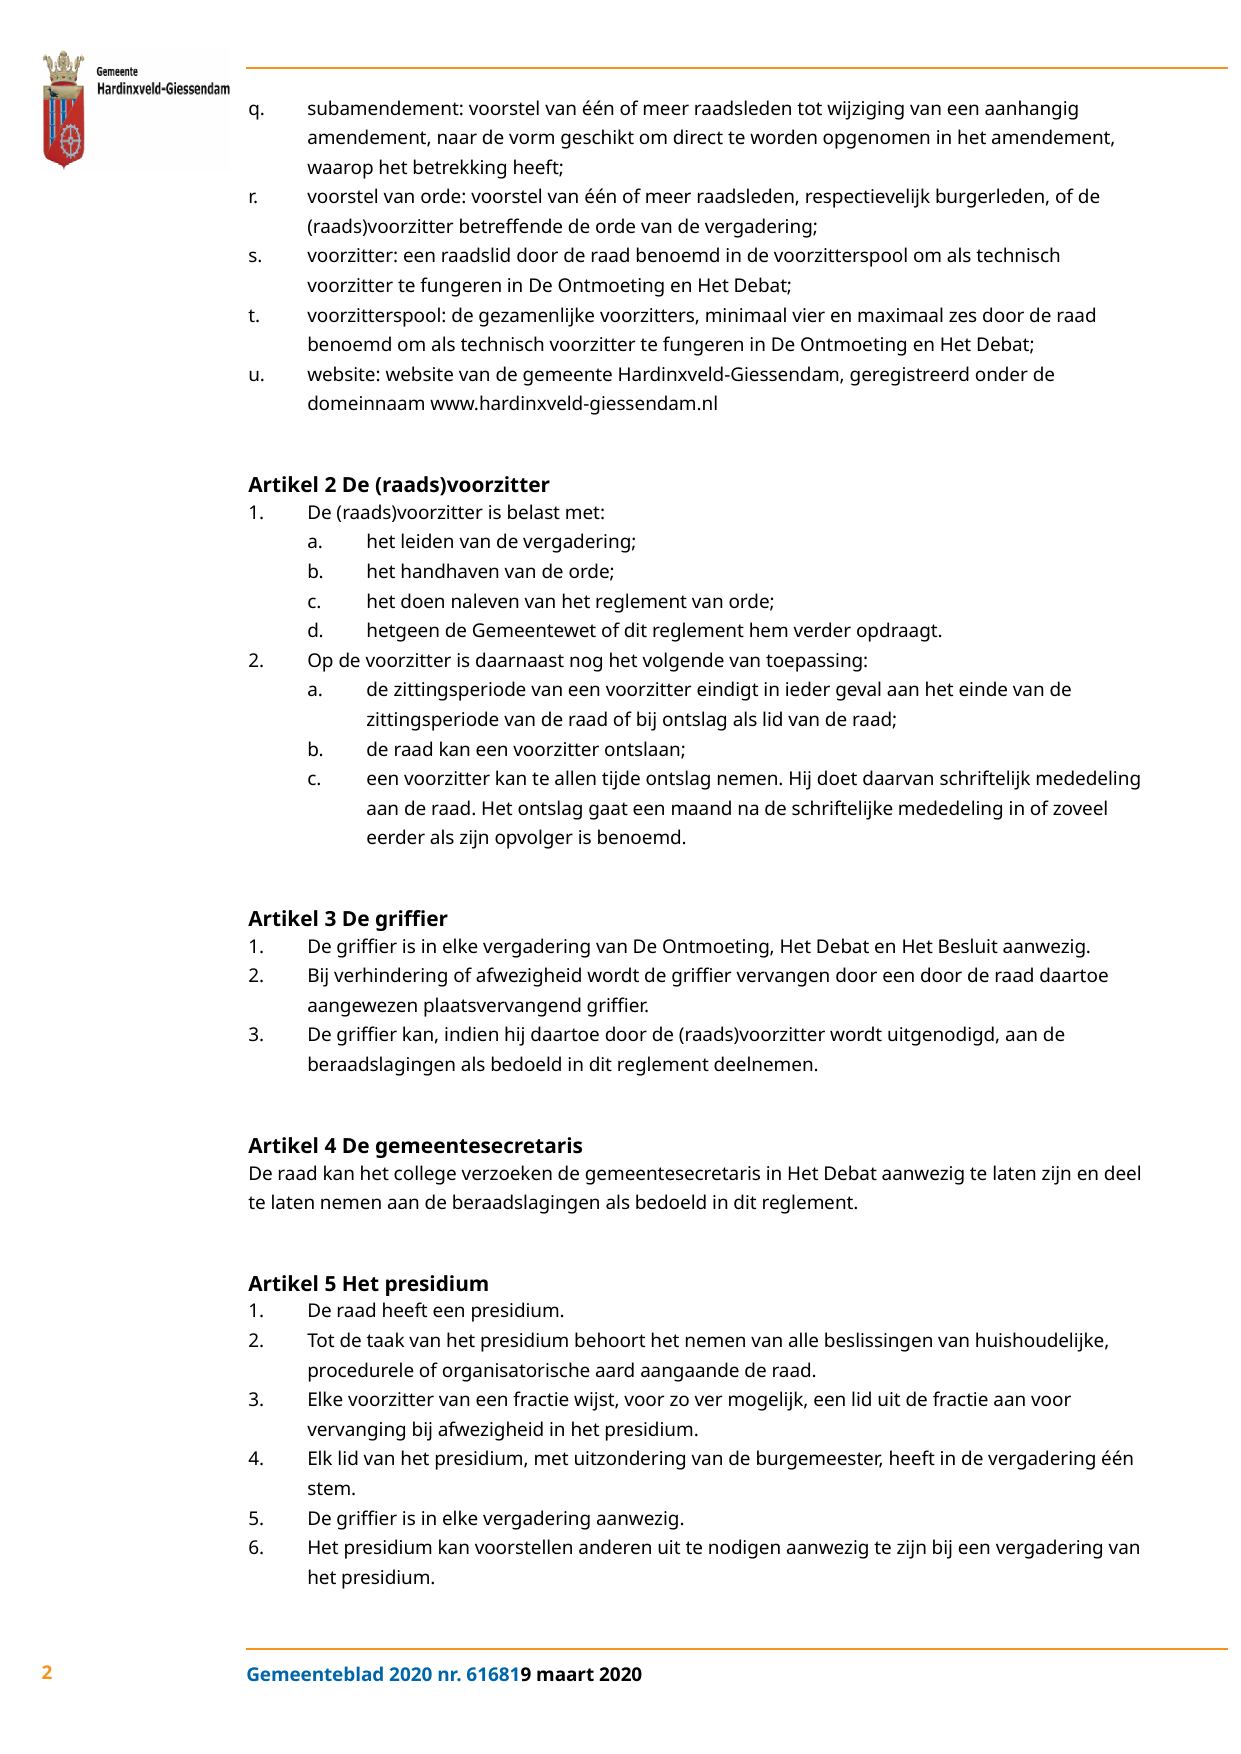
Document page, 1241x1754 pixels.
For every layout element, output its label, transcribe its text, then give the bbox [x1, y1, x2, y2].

list De griffier is in elke vergadering van De Ontmoeting, Het Debat en Het Besluit aanwezig. [248, 933, 1152, 959]
list Elke voorzitter van een fractie wijst, voor zo ver mogelijk, een lid uit de fractie aan voor vervanging bij afwezigheid in het presidium. [248, 1386, 1152, 1442]
text Artikel 5 Het presidium [248, 1269, 1152, 1298]
list voorzitter: een raadslid door de raad benoemd in de voorzitterspool om als technisch voorzitter te fungeren in De Ontmoeting en Het Debat; [248, 243, 1152, 298]
picture [41, 47, 231, 172]
list De griffier kan, indien hij daartoe door de (raads)voorzitter wordt uitgenodigd, aan de beraadslagingen als bedoeld in dit reglement deelnemen. [248, 1022, 1152, 1077]
list Elk lid van het presidium, met uitzondering van de burgemeester, heeft in de vergadering één stem. [248, 1446, 1152, 1501]
list voorstel van orde: voorstel van één of meer raadsleden, respectievelijk burgerleden, of de (raads)voorzitter betreffende de orde van de vergadering; [248, 183, 1152, 239]
list Tot de taak van het presidium behoort het nemen van alle beslissingen van huishoudelijke, procedurele of organisatorische aard aangaande de raad. [248, 1327, 1152, 1383]
list De griffier is in elke vergadering aanwezig. [248, 1505, 1152, 1531]
text De raad kan het college verzoeken de gemeentesecretaris in Het Debat aanwezig te laten zijn en deel te laten nemen aan de beraadslagingen als bedoeld in dit reglement. [248, 1160, 1152, 1215]
list het leiden van de vergadering; [307, 529, 1152, 554]
list website: website van de gemeente Hardinxveld-Giessendam, geregistreerd onder de domeinnaam www.hardinxveld-giessendam.nl [248, 361, 1152, 416]
list De (raads)voorzitter is belast met: [248, 499, 1152, 525]
text Artikel 4 De gemeentesecretaris [248, 1131, 1152, 1160]
text Artikel 3 De griffier [248, 904, 1152, 933]
list Het presidium kan voorstellen anderen uit te nodigen aanwezig te zijn bij een vergadering van het presidium. [248, 1534, 1152, 1590]
list Op de voorzitter is daarnaast nog het volgende van toepassing: [248, 647, 1152, 673]
list hetgeen de Gemeentewet of dit reglement hem verder opdraagt. [307, 617, 1152, 643]
list een voorzitter kan te allen tijde ontslag nemen. Hij doet daarvan schriftelijk mededeling aan de raad. Het ontslag gaat een maand na de schriftelijke mededeling in of zoveel eerder als zijn opvolger is benoemd. [307, 765, 1152, 850]
list voorzitterspool: de gezamenlijke voorzitters, minimaal vier en maximaal zes door de raad benoemd om als technisch voorzitter te fungeren in De Ontmoeting en Het Debat; [248, 302, 1152, 357]
list Bij verhindering of afwezigheid wordt de griffier vervangen door een door de raad daartoe aangewezen plaatsvervangend griffier. [248, 962, 1152, 1018]
list het handhaven van de orde; [307, 558, 1152, 584]
list De raad heeft een presidium. [248, 1298, 1152, 1323]
text Artikel 2 De (raads)voorzitter [248, 471, 1152, 499]
list subamendement: voorstel van één of meer raadsleden tot wijziging van een aanhangig amendement, naar de vorm geschikt om direct te worden opgenomen in het amendement, waarop het betrekking heeft; [248, 95, 1152, 180]
list de raad kan een voorzitter ontslaan; [307, 736, 1152, 761]
list de zittingsperiode van een voorzitter eindigt in ieder geval aan het einde van de zittingsperiode van de raad of bij ontslag als lid van de raad; [307, 677, 1152, 732]
list het doen naleven van het reglement van orde; [307, 588, 1152, 613]
